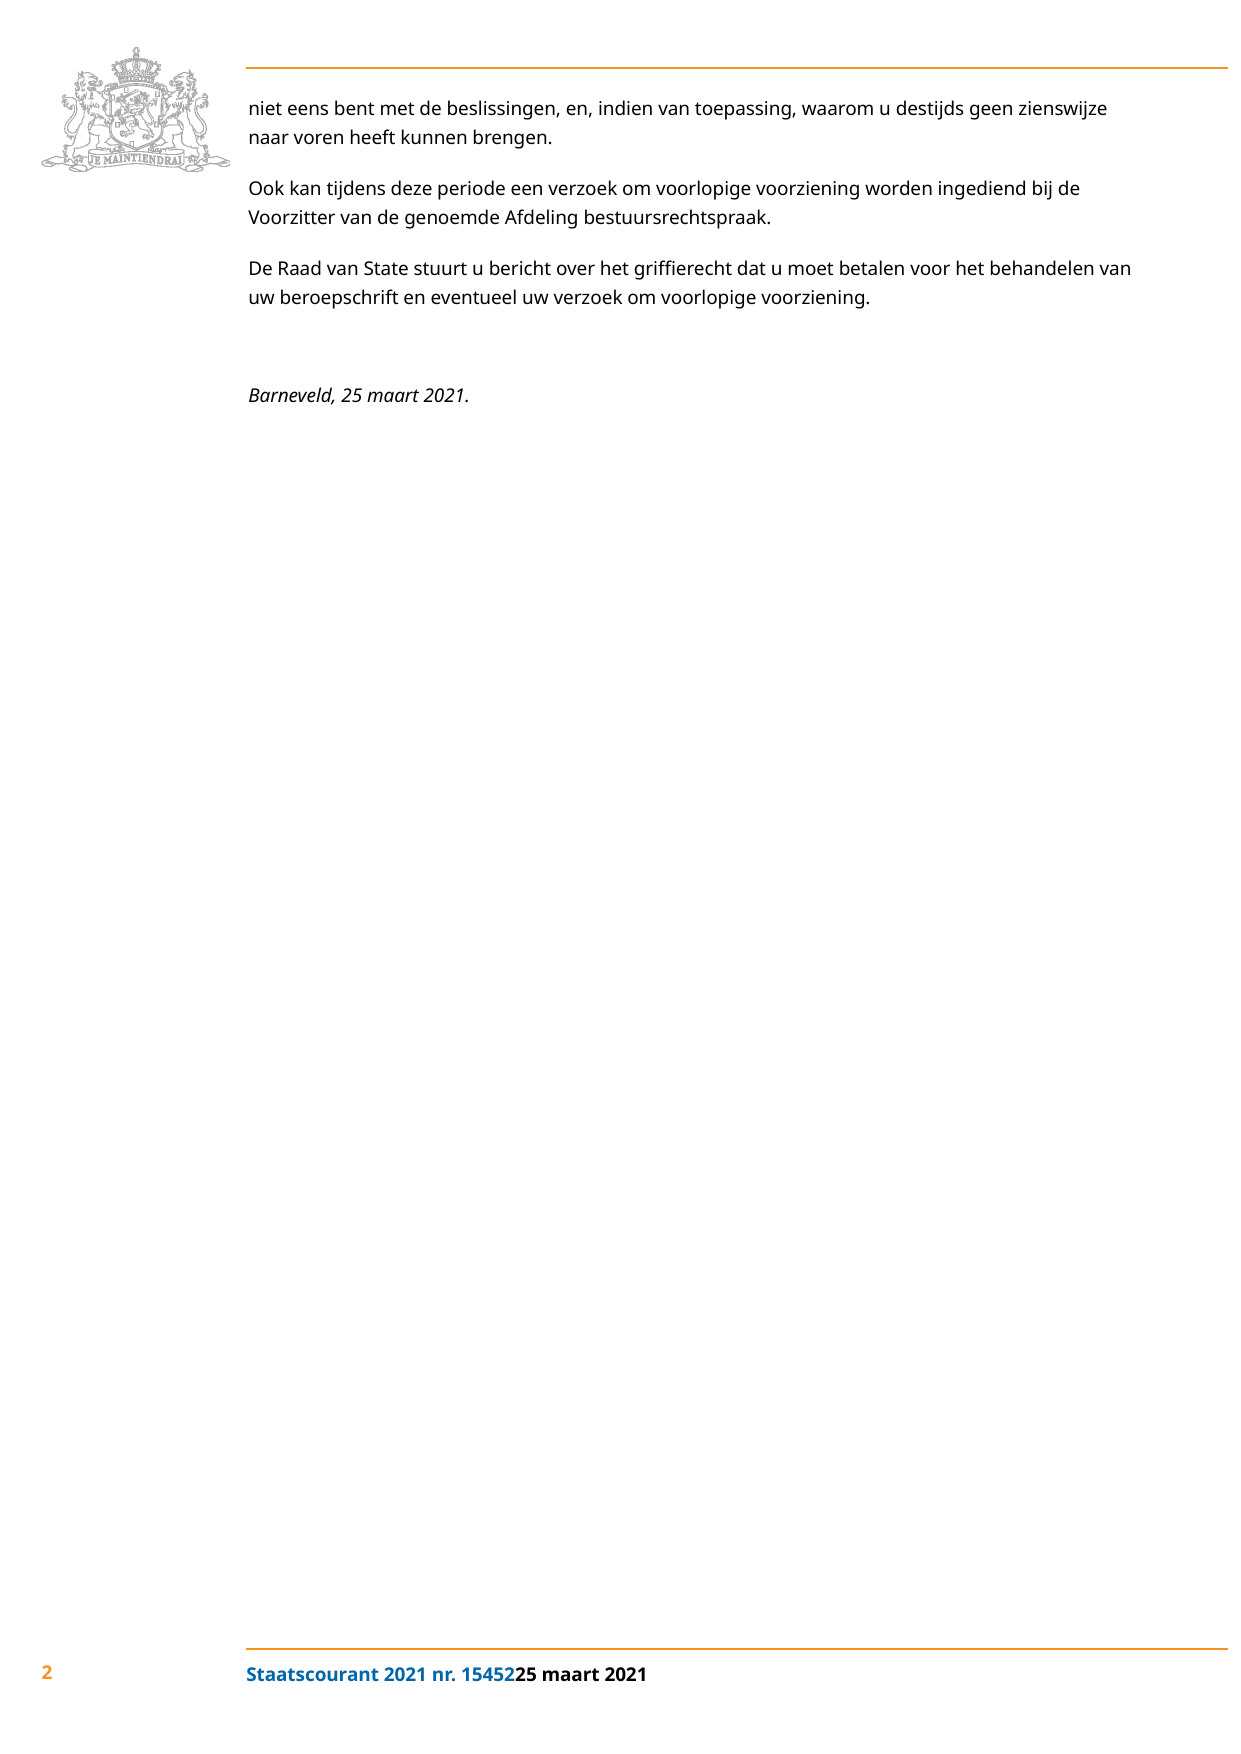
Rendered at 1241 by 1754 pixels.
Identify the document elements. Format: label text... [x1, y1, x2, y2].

text niet eens bent met de beslissingen, en, indien van toepassing, waarom u destijds geen zienswijze naar voren heeft kunnen brengen. [248, 95, 1152, 150]
text Barneveld, 25 maart 2021. [248, 383, 1152, 408]
text De Raad van State stuurt u bericht over het griffierecht dat u moet betalen voor het behandelen van uw beroepschrift en eventueel uw verzoek om voorlopige voorziening. [248, 255, 1152, 310]
picture [41, 47, 231, 172]
text Ook kan tijdens deze periode een verzoek om voorlopige voorziening worden ingediend bij de Voorzitter van de genoemde Afdeling bestuursrechtspraak. [248, 175, 1152, 230]
